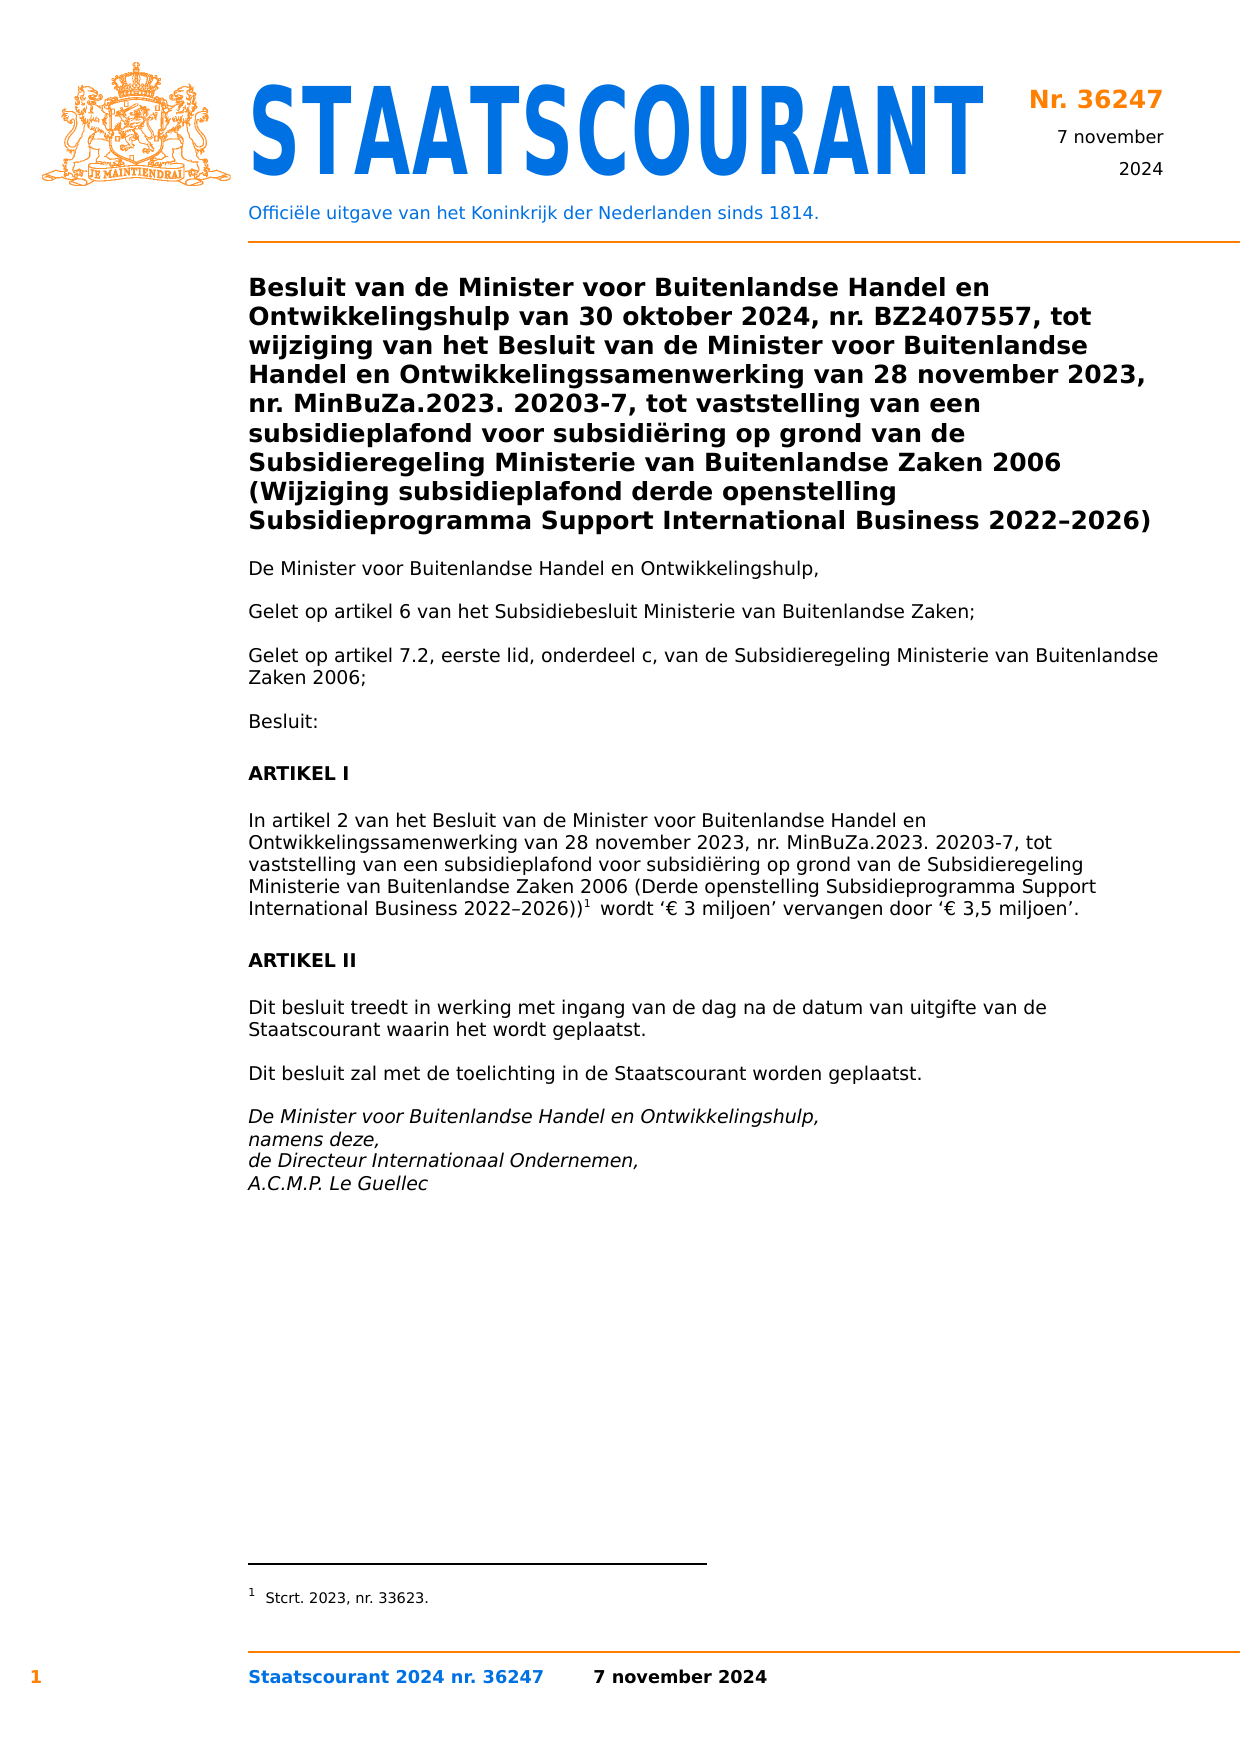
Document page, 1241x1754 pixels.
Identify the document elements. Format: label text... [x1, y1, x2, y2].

subtitle ARTIKEL I [248, 763, 1163, 785]
text In artikel 2 van het Besluit van de Minister voor Buitenlandse Handel en Ontwikkelingssamenwerking van 28 november 2023, nr. MinBuZa.2023. 20203-7, tot vaststelling van een subsidieplafond voor subsidiëring op grond van de Subsidieregeling Ministerie van Buitenlandse Zaken 2006 (Derde openstelling Subsidieprogramma Support International Business 2022–2026)) wordt ‘€ 3 miljoen’ vervangen door ‘€ 3,5 miljoen’. [248, 810, 1163, 920]
text Gelet op artikel 6 van het Subsidiebesluit Ministerie van Buitenlandse Zaken; [248, 601, 1163, 623]
table_header STAATSCOURANT [248, 62, 998, 203]
text Gelet op artikel 7.2, eerste lid, onderdeel c, van de Subsidieregeling Ministerie van Buitenlandse Zaken 2006; [248, 645, 1163, 689]
text Dit besluit zal met de toelichting in de Staatscourant worden geplaatst. [248, 1063, 1163, 1084]
table_cell Officiële uitgave van het Koninkrijk der Nederlanden sinds 1814. [248, 203, 1240, 241]
table_header [25, 62, 248, 241]
subtitle Besluit van de Minister voor Buitenlandse Handel en Ontwikkelingshulp van 30 oktober 2024, nr. BZ2407557, tot wijziging van het Besluit van de Minister voor Buitenlandse Handel en Ontwikkelingssamenwerking van 28 november 2023, nr. MinBuZa.2023. 20203-7, tot vaststelling van een subsidieplafond voor subsidiëring op grond van de Subsidieregeling Ministerie van Buitenlandse Zaken 2006 (Wijziging subsidieplafond derde openstelling Subsidieprogramma Support International Business 2022–2026) [248, 273, 1163, 536]
text De Minister voor Buitenlandse Handel en Ontwikkelingshulp, namens deze, de Directeur Internationaal Ondernemen, A.C.M.P. Le Guellec [248, 1106, 1163, 1194]
table_cell 2024 [998, 153, 1240, 203]
text Dit besluit treedt in werking met ingang van de dag na de datum van uitgifte van de Staatscourant waarin het wordt geplaatst. [248, 997, 1163, 1041]
table_header Nr. 36247 [998, 62, 1240, 121]
subtitle ARTIKEL II [248, 950, 1163, 972]
text Besluit: [248, 711, 1163, 733]
text Stcrt. 2023, nr. 33623. [248, 1586, 1163, 1608]
text De Minister voor Buitenlandse Handel en Ontwikkelingshulp, [248, 557, 1163, 579]
picture [41, 62, 231, 186]
table_cell 7 november [998, 121, 1240, 153]
